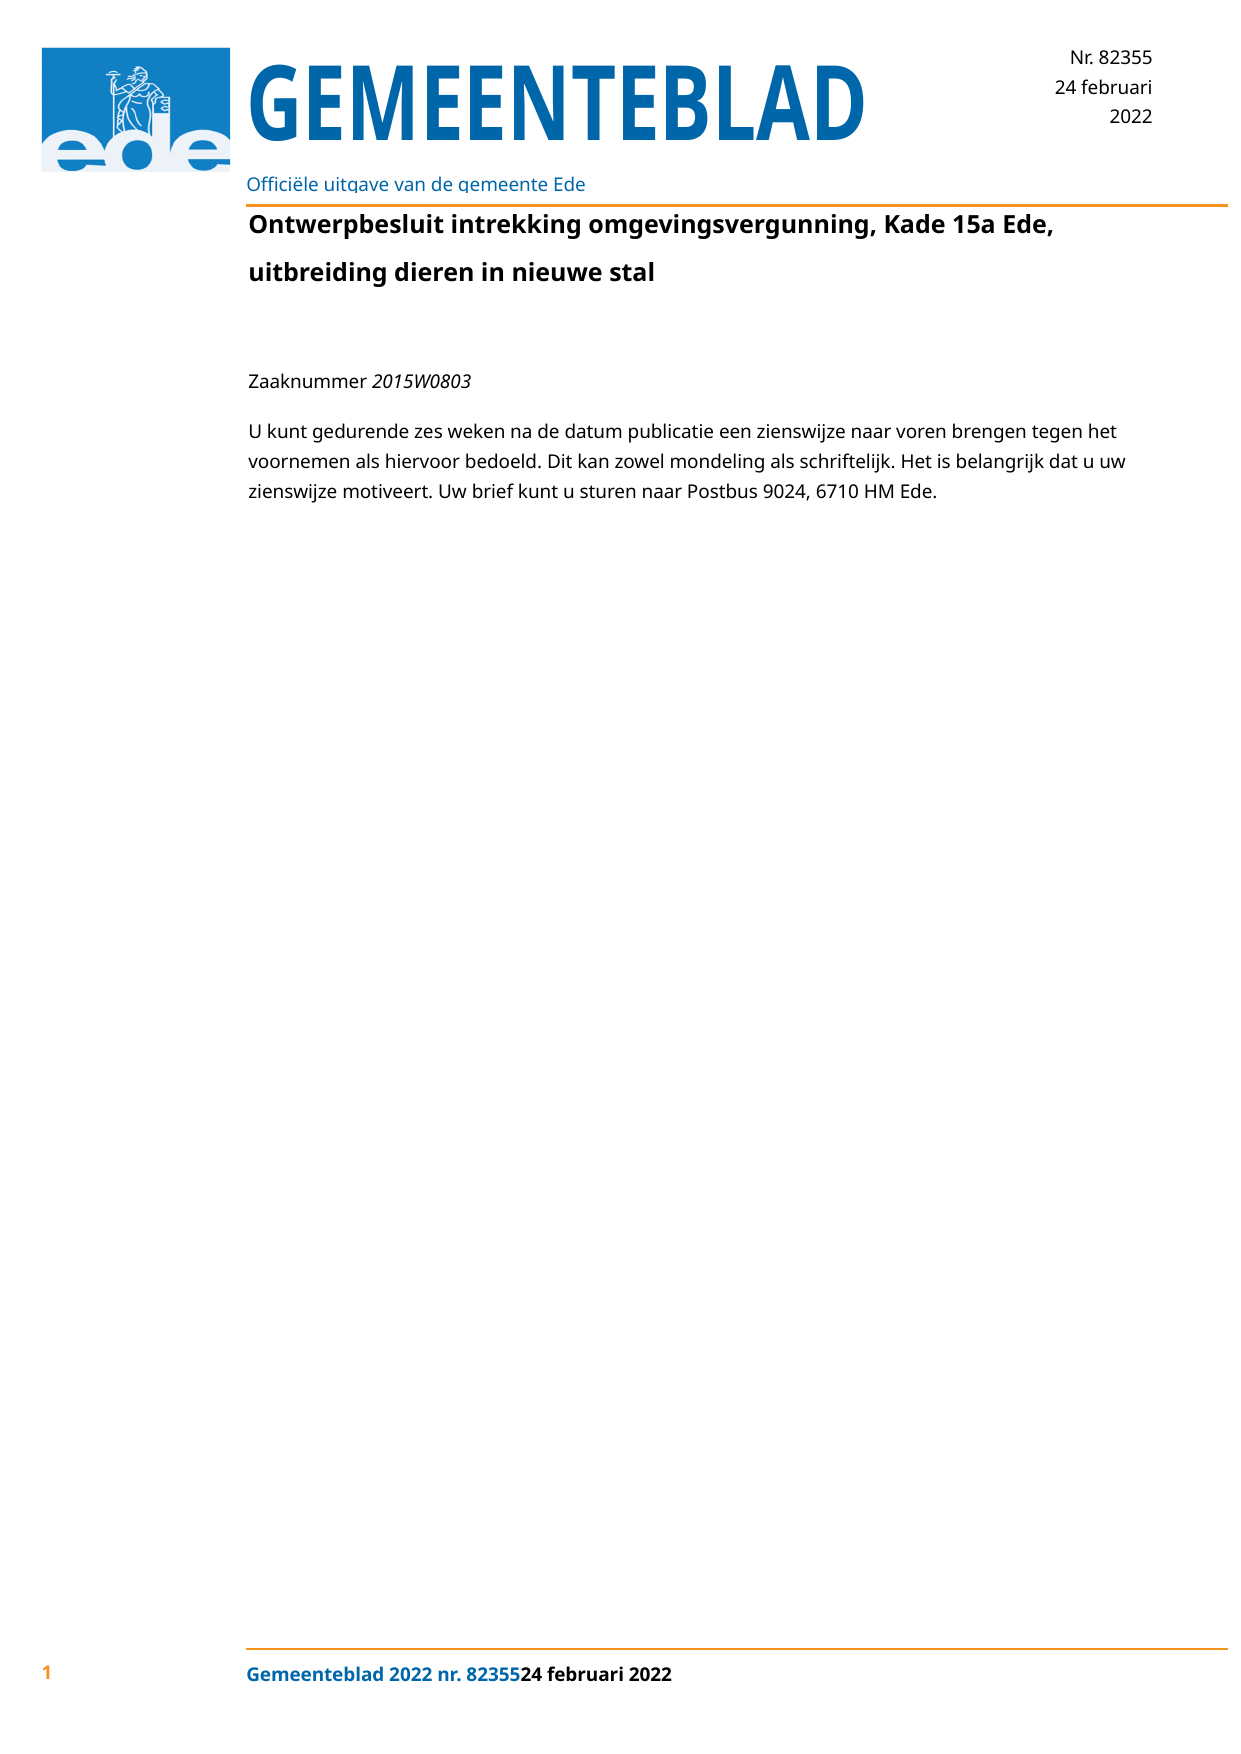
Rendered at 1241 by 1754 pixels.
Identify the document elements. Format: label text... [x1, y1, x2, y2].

text Zaaknummer 2015W0803 [248, 368, 1152, 394]
text U kunt gedurende zes weken na de datum publicatie een zienswijze naar voren brengen tegen het voornemen als hiervoor bedoeld. Dit kan zowel mondeling als schriftelijk. Het is belangrijk dat u uw zienswijze motiveert. Uw brief kunt u sturen naar Postbus 9024, 6710 HM Ede. [248, 419, 1152, 504]
picture [41, 47, 231, 172]
text Ontwerpbesluit intrekking omgevingsvergunning, Kade 15a Ede, uitbreiding dieren in nieuwe stal [248, 207, 1152, 288]
